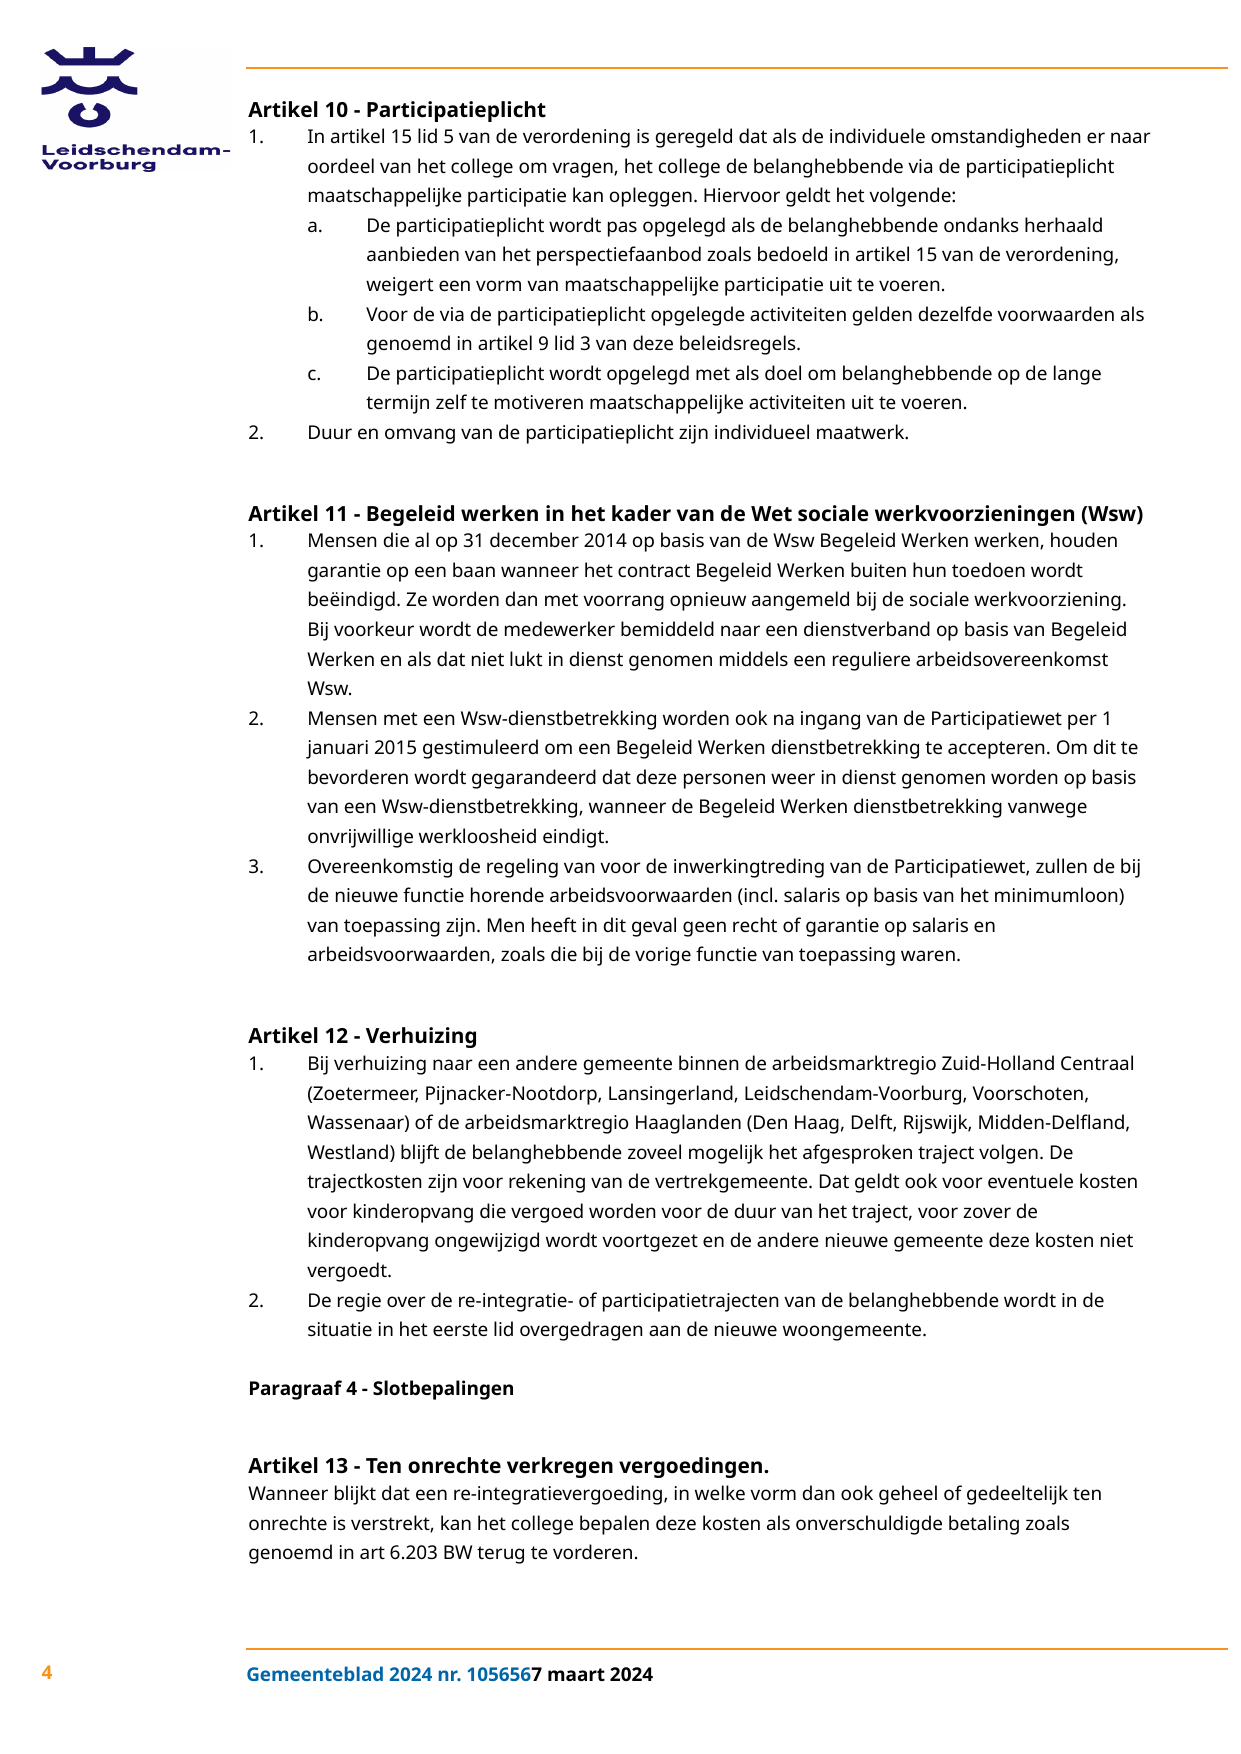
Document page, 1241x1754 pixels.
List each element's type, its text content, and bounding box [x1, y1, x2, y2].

list De participatieplicht wordt opgelegd met als doel om belanghebbende op de lange termijn zelf te motiveren maatschappelijke activiteiten uit te voeren. [307, 360, 1152, 415]
text Artikel 11 - Begeleid werken in het kader van de Wet sociale werkvoorzieningen (Wsw) [248, 499, 1152, 527]
list Mensen met een Wsw-dienstbetrekking worden ook na ingang van de Participatiewet per 1 januari 2015 gestimuleerd om een Begeleid Werken dienstbetrekking te accepteren. Om dit te bevorderen wordt gegarandeerd dat deze personen weer in dienst genomen worden op basis van een Wsw-dienstbetrekking, wanneer de Begeleid Werken dienstbetrekking vanwege onvrijwillige werkloosheid eindigt. [248, 705, 1152, 849]
text Artikel 10 - Participatieplicht [248, 95, 1152, 123]
list In artikel 15 lid 5 van de verordening is geregeld dat als de individuele omstandigheden er naar oordeel van het college om vragen, het college de belanghebbende via de participatieplicht maatschappelijke participatie kan opleggen. Hiervoor geldt het volgende: [248, 123, 1152, 208]
text Paragraaf 4 - Slotbepalingen [248, 1376, 1152, 1401]
list De regie over de re-integratie- of participatietrajecten van de belanghebbende wordt in de situatie in het eerste lid overgedragen aan de nieuwe woongemeente. [248, 1287, 1152, 1342]
text Wanneer blijkt dat een re-integratievergoeding, in welke vorm dan ook geheel of gedeeltelijk ten onrechte is verstrekt, kan het college bepalen deze kosten als onverschuldigde betaling zoals genoemd in art 6.203 BW terug te vorderen. [248, 1480, 1152, 1565]
list De participatieplicht wordt pas opgelegd als de belanghebbende ondanks herhaald aanbieden van het perspectiefaanbod zoals bedoeld in artikel 15 van de verordening, weigert een vorm van maatschappelijke participatie uit te voeren. [307, 212, 1152, 297]
list Mensen die al op 31 december 2014 op basis van de Wsw Begeleid Werken werken, houden garantie op een baan wanneer het contract Begeleid Werken buiten hun toedoen wordt beëindigd. Ze worden dan met voorrang opnieuw aangemeld bij de sociale werkvoorziening. Bij voorkeur wordt de medewerker bemiddeld naar een dienstverband op basis van Begeleid Werken en als dat niet lukt in dienst genomen middels een reguliere arbeidsovereenkomst Wsw. [248, 527, 1152, 701]
picture [41, 47, 231, 172]
list Overeenkomstig de regeling van voor de inwerkingtreding van de Participatiewet, zullen de bij de nieuwe functie horende arbeidsvoorwaarden (incl. salaris op basis van het minimumloon) van toepassing zijn. Men heeft in dit geval geen recht of garantie op salaris en arbeidsvoorwaarden, zoals die bij de vorige functie van toepassing waren. [248, 853, 1152, 967]
list Duur en omvang van de participatieplicht zijn individueel maatwerk. [248, 419, 1152, 445]
list Bij verhuizing naar een andere gemeente binnen de arbeidsmarktregio Zuid-Holland Centraal (Zoetermeer, Pijnacker-Nootdorp, Lansingerland, Leidschendam-Voorburg, Voorschoten, Wassenaar) of de arbeidsmarktregio Haaglanden (Den Haag, Delft, Rijswijk, Midden-Delfland, Westland) blijft de belanghebbende zoveel mogelijk het afgesproken traject volgen. De trajectkosten zijn voor rekening van de vertrekgemeente. Dat geldt ook voor eventuele kosten voor kinderopvang die vergoed worden voor de duur van het traject, voor zover de kinderopvang ongewijzigd wordt voortgezet en de andere nieuwe gemeente deze kosten niet vergoedt. [248, 1050, 1152, 1283]
text Artikel 13 - Ten onrechte verkregen vergoedingen. [248, 1452, 1152, 1480]
text Artikel 12 - Verhuizing [248, 1022, 1152, 1050]
list Voor de via de participatieplicht opgelegde activiteiten gelden dezelfde voorwaarden als genoemd in artikel 9 lid 3 van deze beleidsregels. [307, 301, 1152, 356]
